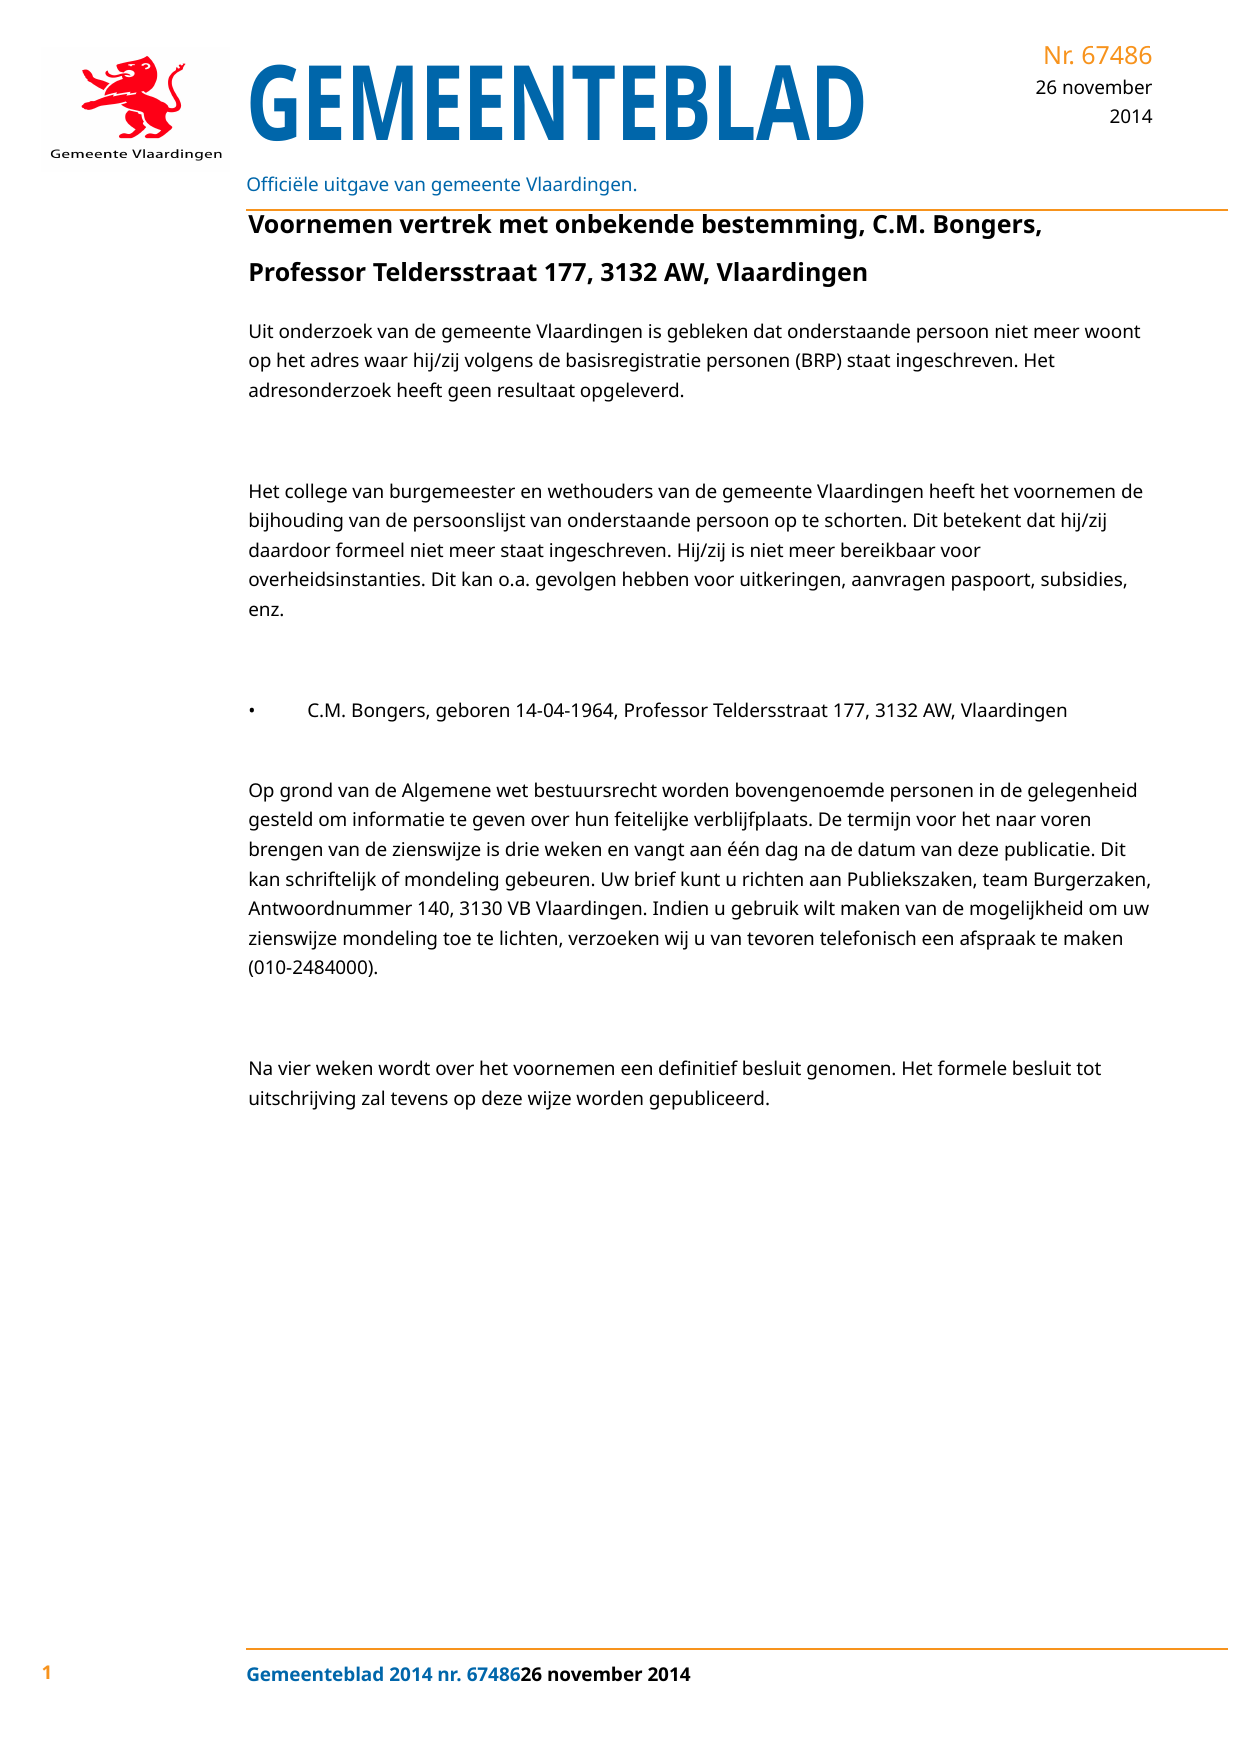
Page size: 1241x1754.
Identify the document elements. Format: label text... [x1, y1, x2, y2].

list C.M. Bongers, geboren 14-04-1964, Professor Teldersstraat 177, 3132 AW, Vlaardingen [248, 697, 1152, 723]
text Op grond van de Algemene wet bestuursrecht worden bovengenoemde personen in de gelegenheid gesteld om informatie te geven over hun feitelijke verblijfplaats. De termijn voor het naar voren brengen van de zienswijze is drie weken en vangt aan één dag na de datum van deze publicatie. Dit kan schriftelijk of mondeling gebeuren. Uw brief kunt u richten aan Publiekszaken, team Burgerzaken, Antwoordnummer 140, 3130 VB Vlaardingen. Indien u gebruik wilt maken van de mogelijkheid om uw zienswijze mondeling toe te lichten, verzoeken wij u van tevoren telefonisch een afspraak te maken (010-2484000). [248, 777, 1152, 980]
picture [41, 47, 231, 172]
text Het college van burgemeester en wethouders van de gemeente Vlaardingen heeft het voornemen de bijhouding van de persoonslijst van onderstaande persoon op te schorten. Dit betekent dat hij/zij daardoor formeel niet meer staat ingeschreven. Hij/zij is niet meer bereikbaar voor overheidsinstanties. Dit kan o.a. gevolgen hebben voor uitkeringen, aanvragen paspoort, subsidies, enz. [248, 478, 1152, 622]
text Voornemen vertrek met onbekende bestemming, C.M. Bongers, Professor Teldersstraat 177, 3132 AW, Vlaardingen [248, 211, 1152, 288]
text Uit onderzoek van de gemeente Vlaardingen is gebleken dat onderstaande persoon niet meer woont op het adres waar hij/zij volgens de basisregistratie personen (BRP) staat ingeschreven. Het adresonderzoek heeft geen resultaat opgeleverd. [248, 318, 1152, 403]
text Na vier weken wordt over het voornemen een definitief besluit genomen. Het formele besluit tot uitschrijving zal tevens op deze wijze worden gepubliceerd. [248, 1055, 1152, 1111]
